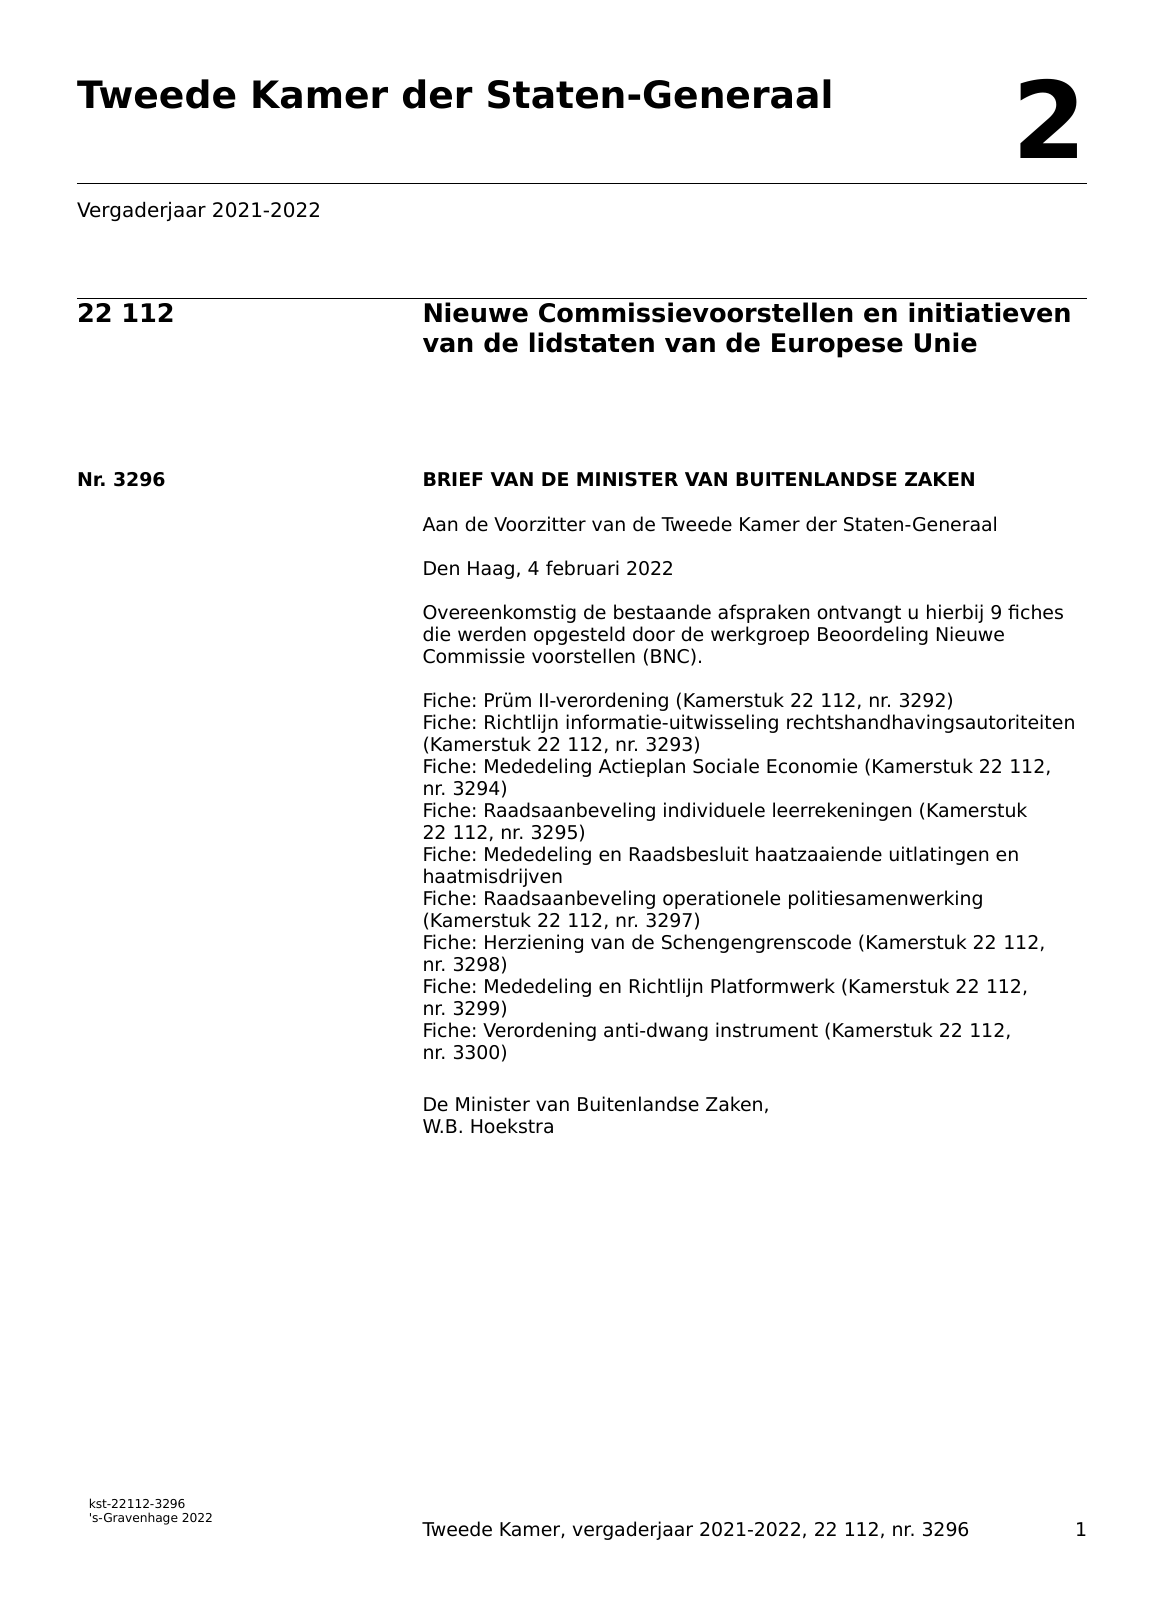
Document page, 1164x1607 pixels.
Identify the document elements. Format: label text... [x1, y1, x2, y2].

text Fiche: Raadsaanbeveling operationele politiesamenwerking (Kamerstuk 22 112, nr. 3297) [422, 888, 1087, 932]
subtitle 22 112 Nieuwe Commissievoorstellen en initiatieven van de lidstaten van de Europese Unie [77, 299, 1087, 358]
text Den Haag, 4 februari 2022 [422, 558, 1087, 580]
text Fiche: Herziening van de Schengengrenscode (Kamerstuk 22 112, nr. 3298) [422, 932, 1087, 976]
text Fiche: Richtlijn informatie-uitwisseling rechtshandhavingsautoriteiten (Kamerstuk 22 112, nr. 3293) [422, 712, 1087, 756]
text Aan de Voorzitter van de Tweede Kamer der Staten-Generaal [422, 513, 1087, 536]
text 's-Gravenhage 2022 [88, 1511, 323, 1525]
table_header 2 [886, 59, 1087, 183]
table_header Tweede Kamer der Staten-Generaal [77, 59, 886, 183]
table_cell Vergaderjaar 2021-2022 [77, 184, 1087, 298]
text Fiche: Prüm II-verordening (Kamerstuk 22 112, nr. 3292) [422, 690, 1087, 712]
text Fiche: Mededeling en Richtlijn Platformwerk (Kamerstuk 22 112, nr. 3299) [422, 976, 1087, 1020]
text Fiche: Mededeling Actieplan Sociale Economie (Kamerstuk 22 112, nr. 3294) [422, 756, 1087, 800]
text Fiche: Raadsaanbeveling individuele leerrekeningen (Kamerstuk 22 112, nr. 3295) [422, 800, 1087, 844]
text Overeenkomstig de bestaande afspraken ontvangt u hierbij 9 fiches die werden opgesteld door de werkgroep Beoordeling Nieuwe Commissie voorstellen (BNC). [422, 602, 1087, 668]
text De Minister van Buitenlandse Zaken, W.B. Hoekstra [422, 1094, 1087, 1138]
subtitle Nr. 3296 BRIEF VAN DE MINISTER VAN BUITENLANDSE ZAKEN [77, 469, 1087, 491]
text Fiche: Mededeling en Raadsbesluit haatzaaiende uitlatingen en haatmisdrijven [422, 844, 1087, 888]
text Fiche: Verordening anti-dwang instrument (Kamerstuk 22 112, nr. 3300) [422, 1020, 1087, 1064]
text kst-22112-3296 [88, 1497, 323, 1511]
